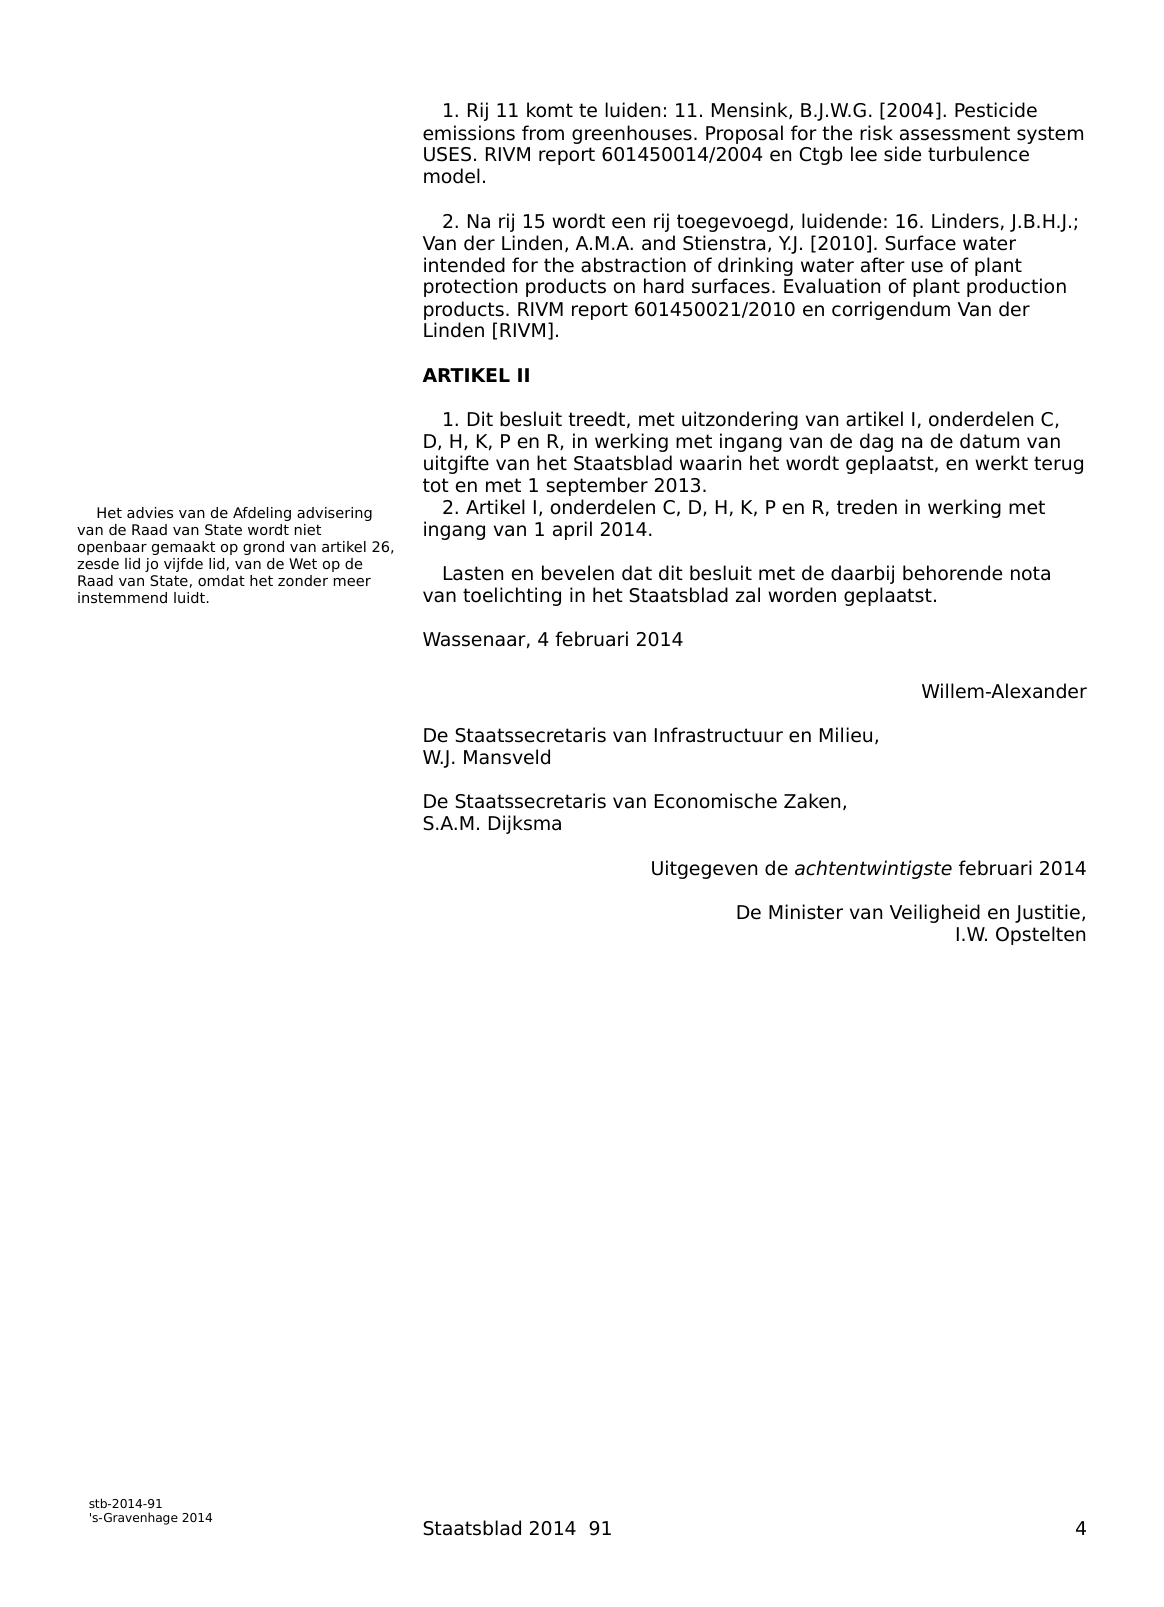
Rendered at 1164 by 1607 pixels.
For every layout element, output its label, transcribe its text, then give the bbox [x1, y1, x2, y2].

text 2. Na rij 15 wordt een rij toegevoegd, luidende: 16. Linders, J.B.H.J.; Van der Linden, A.M.A. and Stienstra, Y.J. [2010]. Surface water intended for the abstraction of drinking water after use of plant protection products on hard surfaces. Evaluation of plant production products. RIVM report 601450021/2010 en corrigendum Van der Linden [RIVM]. [422, 211, 1087, 342]
subtitle ARTIKEL II [422, 364, 1087, 387]
text Lasten en bevelen dat dit besluit met de daarbij behorende nota van toelichting in het Staatsblad zal worden geplaatst. [422, 563, 1087, 607]
text De Staatssecretaris van Infrastructuur en Milieu, W.J. Mansveld [422, 725, 1087, 769]
text 2. Artikel I, onderdelen C, D, H, K, P en R, treden in werking met ingang van 1 april 2014. [422, 497, 1087, 541]
text De Staatssecretaris van Economische Zaken, S.A.M. Dijksma [422, 791, 1087, 835]
text 1. Dit besluit treedt, met uitzondering van artikel I, onderdelen C, D, H, K, P en R, in werking met ingang van de dag na de datum van uitgifte van het Staatsblad waarin het wordt geplaatst, en werkt terug tot en met 1 september 2013. [422, 409, 1087, 497]
text stb-2014-91 [88, 1497, 323, 1511]
text De Minister van Veiligheid en Justitie, I.W. Opstelten [422, 902, 1087, 946]
text 1. Rij 11 komt te luiden: 11. Mensink, B.J.W.G. [2004]. Pesticide emissions from greenhouses. Proposal for the risk assessment system USES. RIVM report 601450014/2004 en Ctgb lee side turbulence model. [422, 100, 1087, 188]
text Willem-Alexander [422, 681, 1087, 703]
text Het advies van de Afdeling advisering van de Raad van State wordt niet openbaar gemaakt op grond van artikel 26, zesde lid jo vijfde lid, van de Wet op de Raad van State, omdat het zonder meer instemmend luidt. [77, 505, 396, 607]
text Uitgegeven de achtentwintigste februari 2014 [422, 857, 1087, 879]
text Wassenaar, 4 februari 2014 [422, 629, 1087, 651]
text 's-Gravenhage 2014 [88, 1511, 323, 1525]
